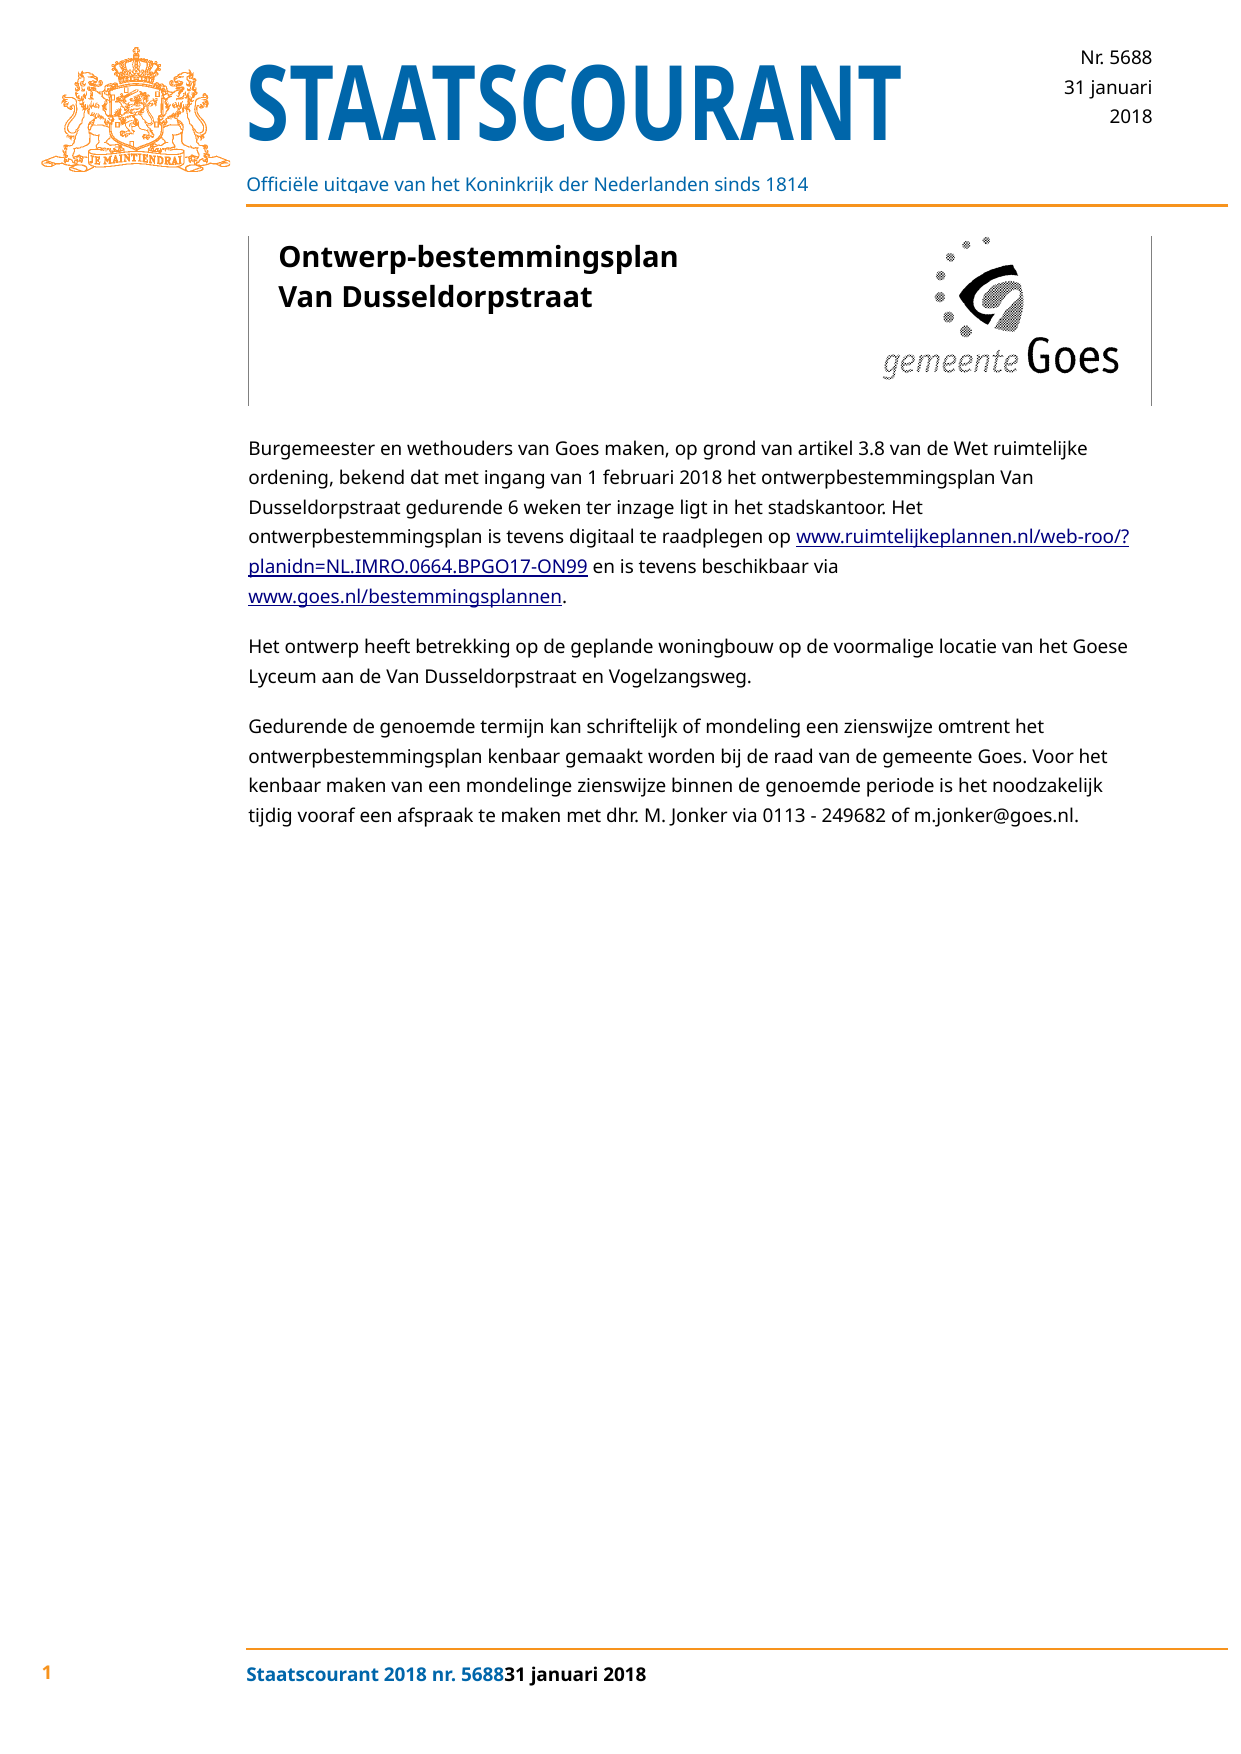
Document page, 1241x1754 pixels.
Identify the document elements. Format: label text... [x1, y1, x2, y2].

table_header [850, 236, 1151, 406]
text Burgemeester en wethouders van Goes maken, op grond van artikel 3.8 van de Wet ruimtelijke ordening, bekend dat met ingang van 1 februari 2018 het ontwerpbestemmingsplan Van Dusseldorpstraat gedurende 6 weken ter inzage ligt in het stadskantoor. Het ontwerpbestemmingsplan is tevens digitaal te raadplegen op www.ruimtelijkeplannen.nl/web-roo/?planidn=NL.IMRO.0664.BPGO17-ON99 en is tevens beschikbaar via www.goes.nl/bestemmingsplannen. [248, 435, 1152, 609]
picture [882, 236, 1119, 380]
picture [41, 47, 231, 172]
text Het ontwerp heeft betrekking op de geplande woningbouw op de voormalige locatie van het Goese Lyceum aan de Van Dusseldorpstraat en Vogelzangsweg. [248, 633, 1152, 689]
text Gedurende de genoemde termijn kan schriftelijk of mondeling een zienswijze omtrent het ontwerpbestemmingsplan kenbaar gemaakt worden bij de raad van de gemeente Goes. Voor het kenbaar maken van een mondelinge zienswijze binnen de genoemde periode is het noodzakelijk tijdig vooraf een afspraak te maken met dhr. M. Jonker via 0113 - 249682 of m.jonker@goes.nl. [248, 713, 1152, 828]
table_header Ontwerp-bestemmingsplan Van Dusseldorpstraat [249, 236, 850, 406]
